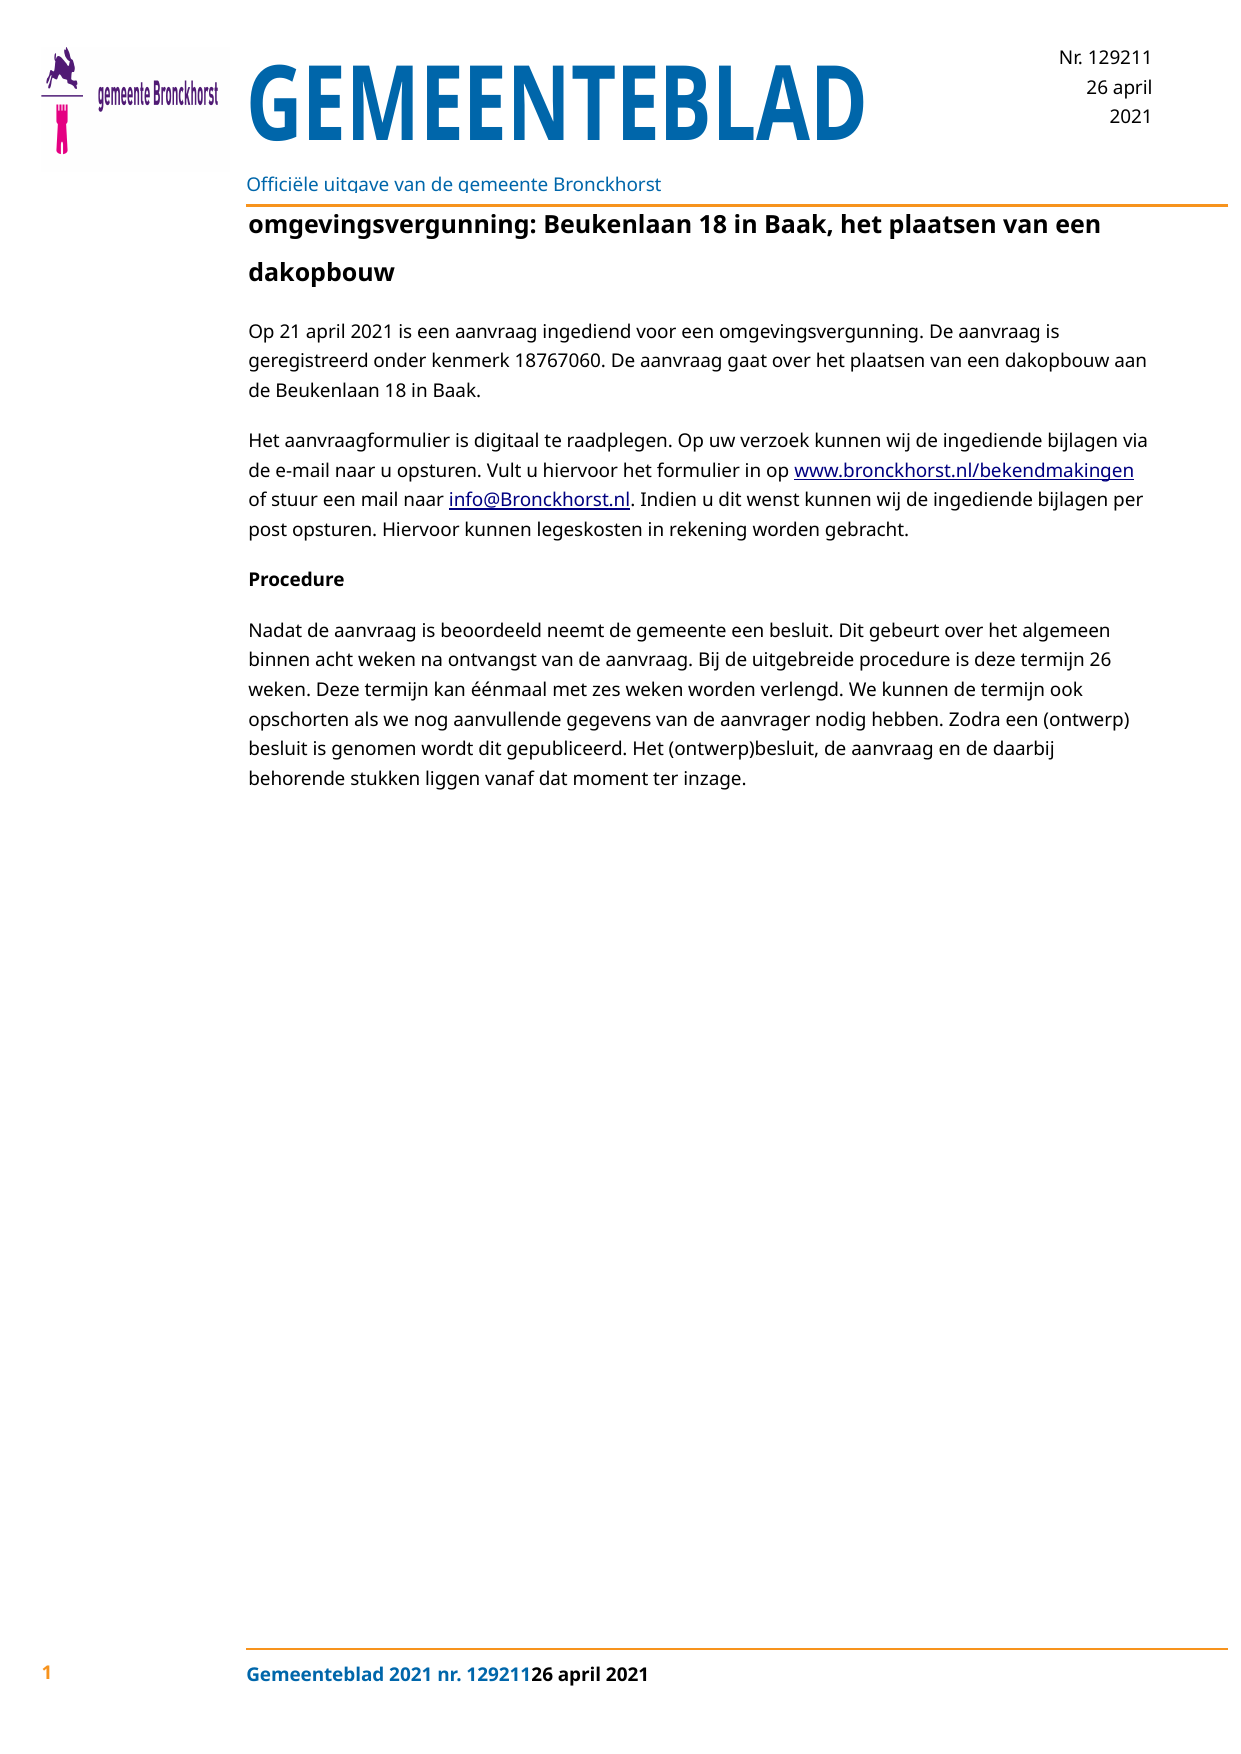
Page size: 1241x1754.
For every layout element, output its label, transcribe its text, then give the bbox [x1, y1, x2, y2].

text Het aanvraagformulier is digitaal te raadplegen. Op uw verzoek kunnen wij de ingediende bijlagen via de e-mail naar u opsturen. Vult u hiervoor het formulier in op www.bronckhorst.nl/bekendmakingen of stuur een mail naar info@Bronckhorst.nl. Indien u dit wenst kunnen wij de ingediende bijlagen per post opsturen. Hiervoor kunnen legeskosten in rekening worden gebracht. [248, 427, 1152, 542]
text Procedure [248, 567, 1152, 592]
text omgevingsvergunning: Beukenlaan 18 in Baak, het plaatsen van een dakopbouw [248, 207, 1152, 288]
text Nadat de aanvraag is beoordeeld neemt de gemeente een besluit. Dit gebeurt over het algemeen binnen acht weken na ontvangst van de aanvraag. Bij de uitgebreide procedure is deze termijn 26 weken. Deze termijn kan éénmaal met zes weken worden verlengd. We kunnen de termijn ook opschorten als we nog aanvullende gegevens van de aanvrager nodig hebben. Zodra een (ontwerp) besluit is genomen wordt dit gepubliceerd. Het (ontwerp)besluit, de aanvraag en de daarbij behorende stukken liggen vanaf dat moment ter inzage. [248, 617, 1152, 791]
text Op 21 april 2021 is een aanvraag ingediend voor een omgevingsvergunning. De aanvraag is geregistreerd onder kenmerk 18767060. De aanvraag gaat over het plaatsen van een dakopbouw aan de Beukenlaan 18 in Baak. [248, 318, 1152, 403]
picture [41, 47, 231, 172]
